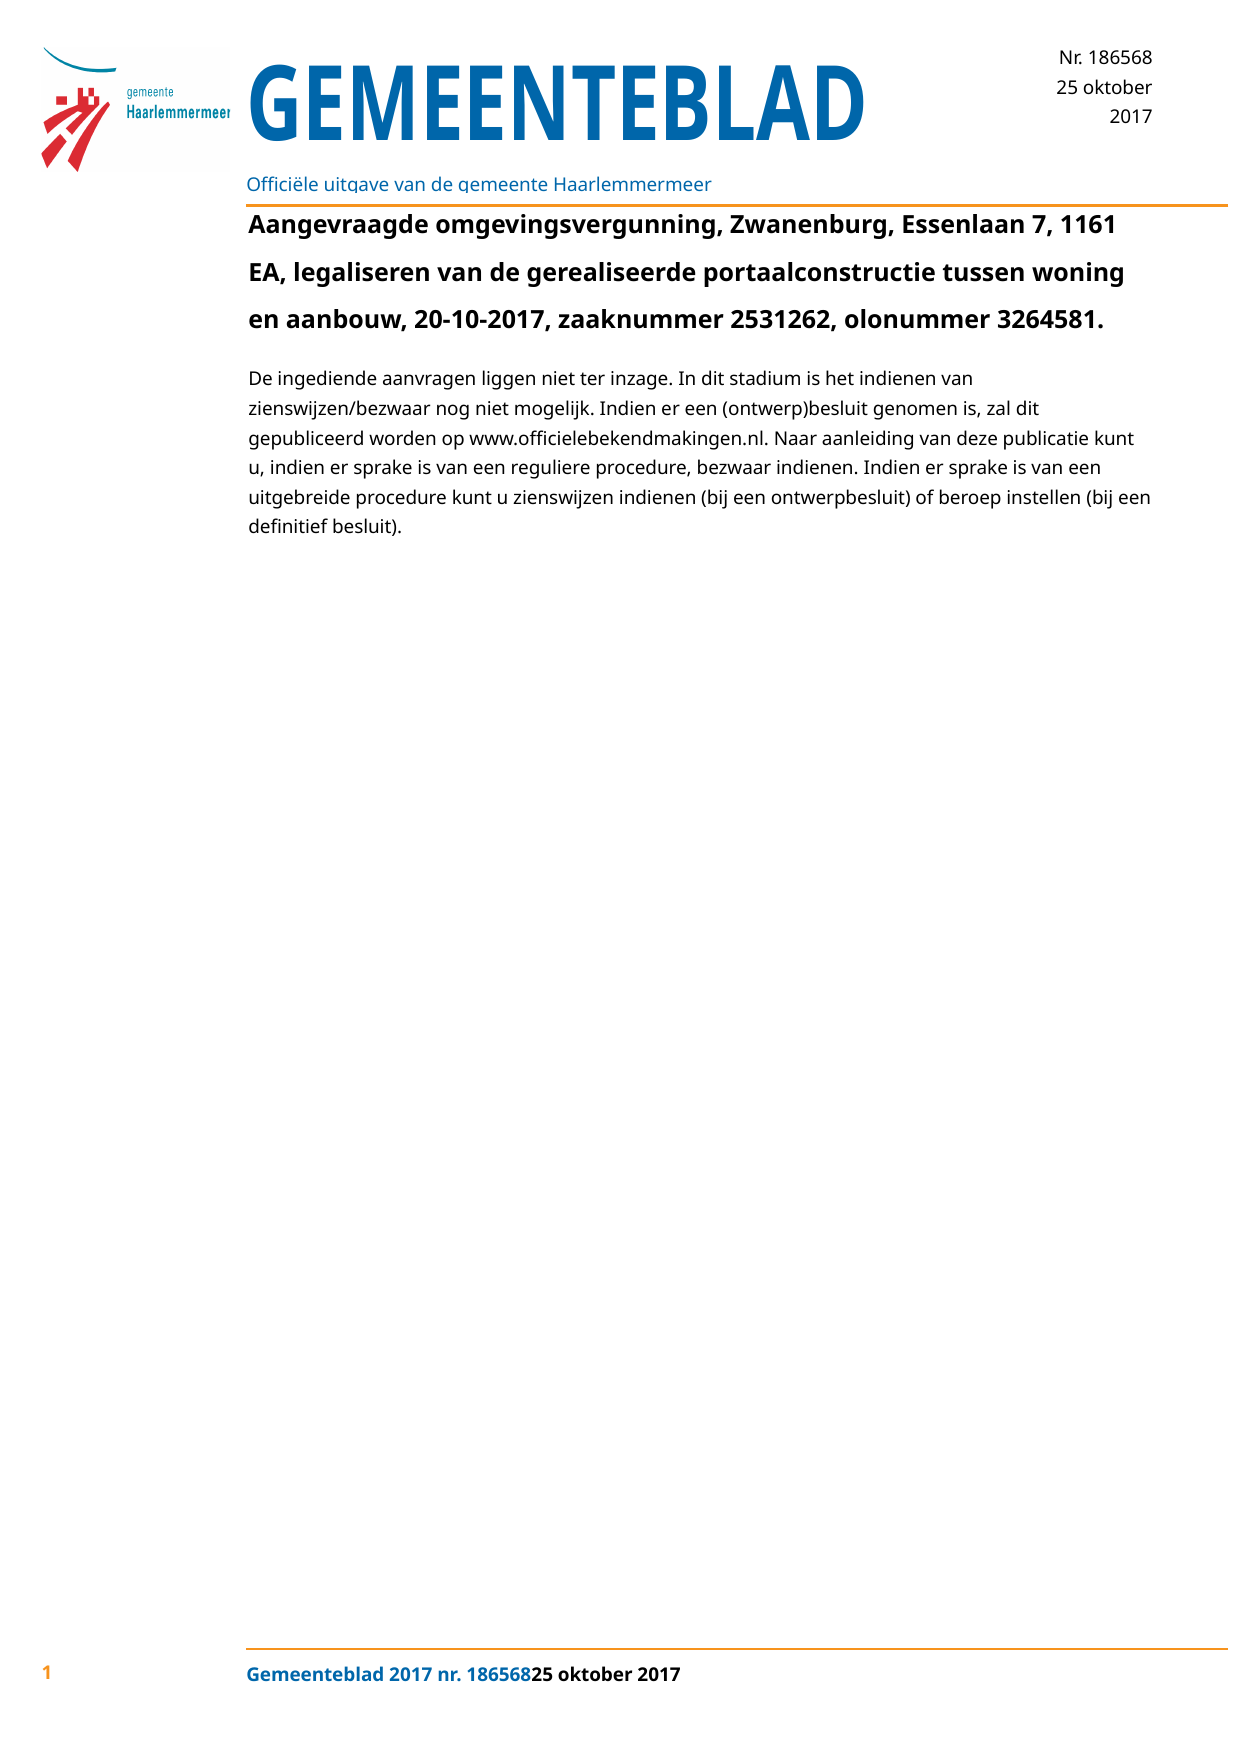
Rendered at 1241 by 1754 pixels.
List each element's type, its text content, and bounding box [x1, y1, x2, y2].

picture [41, 47, 231, 172]
text Aangevraagde omgevingsvergunning, Zwanenburg, Essenlaan 7, 1161 EA, legaliseren van de gerealiseerde portaalconstructie tussen woning en aanbouw, 20-10-2017, zaaknummer 2531262, olonummer 3264581. [248, 207, 1152, 336]
text De ingediende aanvragen liggen niet ter inzage. In dit stadium is het indienen van zienswijzen/bezwaar nog niet mogelijk. Indien er een (ontwerp)besluit genomen is, zal dit gepubliceerd worden op www.officielebekendmakingen.nl. Naar aanleiding van deze publicatie kunt u, indien er sprake is van een reguliere procedure, bezwaar indienen. Indien er sprake is van een uitgebreide procedure kunt u zienswijzen indienen (bij een ontwerpbesluit) of beroep instellen (bij een definitief besluit). [248, 366, 1152, 539]
